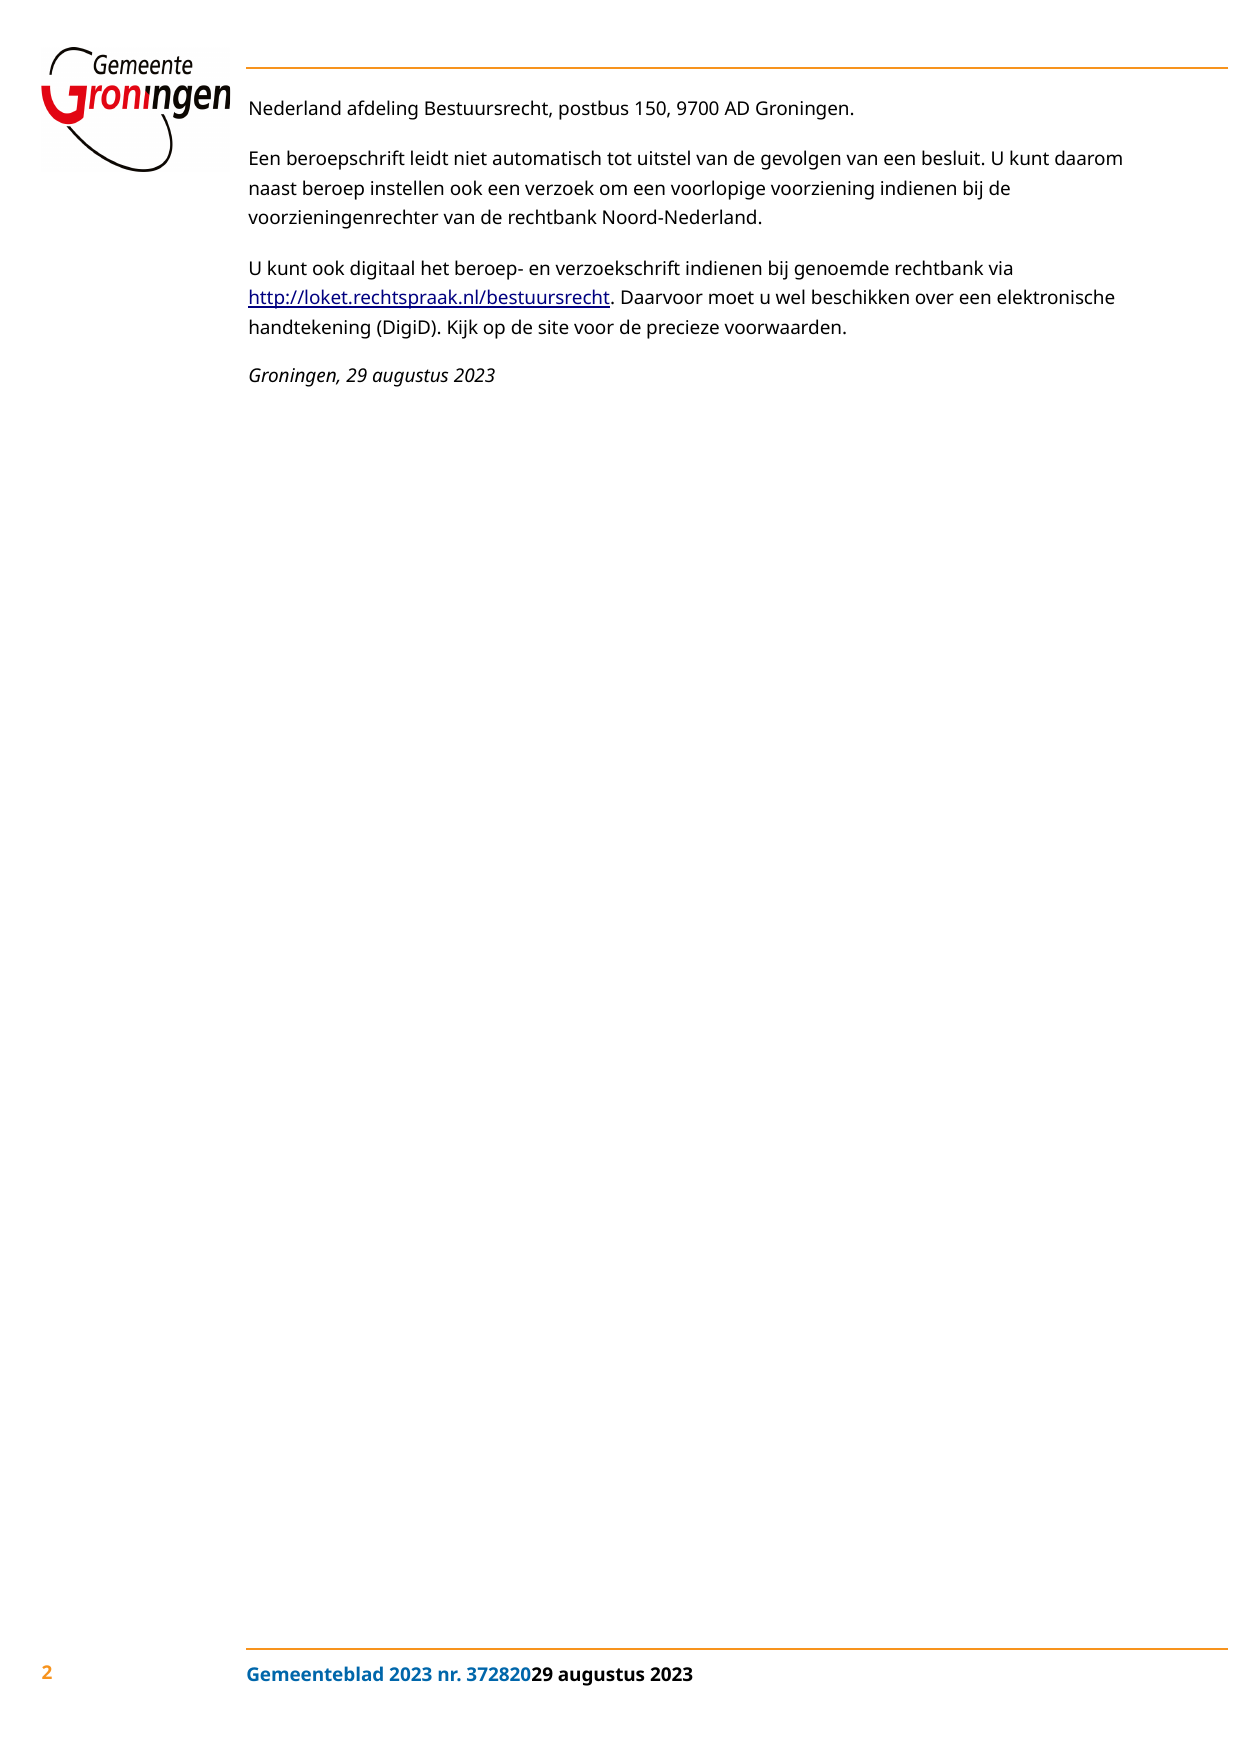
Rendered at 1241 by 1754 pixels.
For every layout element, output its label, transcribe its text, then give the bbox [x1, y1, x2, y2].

text Nederland afdeling Bestuursrecht, postbus 150, 9700 AD Groningen. [248, 95, 1152, 121]
text Groningen, 29 augustus 2023 [248, 362, 1152, 387]
picture [41, 47, 231, 172]
text U kunt ook digitaal het beroep- en verzoekschrift indienen bij genoemde rechtbank via http://loket.rechtspraak.nl/bestuursrecht. Daarvoor moet u wel beschikken over een elektronische handtekening (DigiD). Kijk op de site voor de precieze voorwaarden. [248, 255, 1152, 340]
text Een beroepschrift leidt niet automatisch tot uitstel van de gevolgen van een besluit. U kunt daarom naast beroep instellen ook een verzoek om een voorlopige voorziening indienen bij de voorzieningenrechter van de rechtbank Noord-Nederland. [248, 145, 1152, 230]
